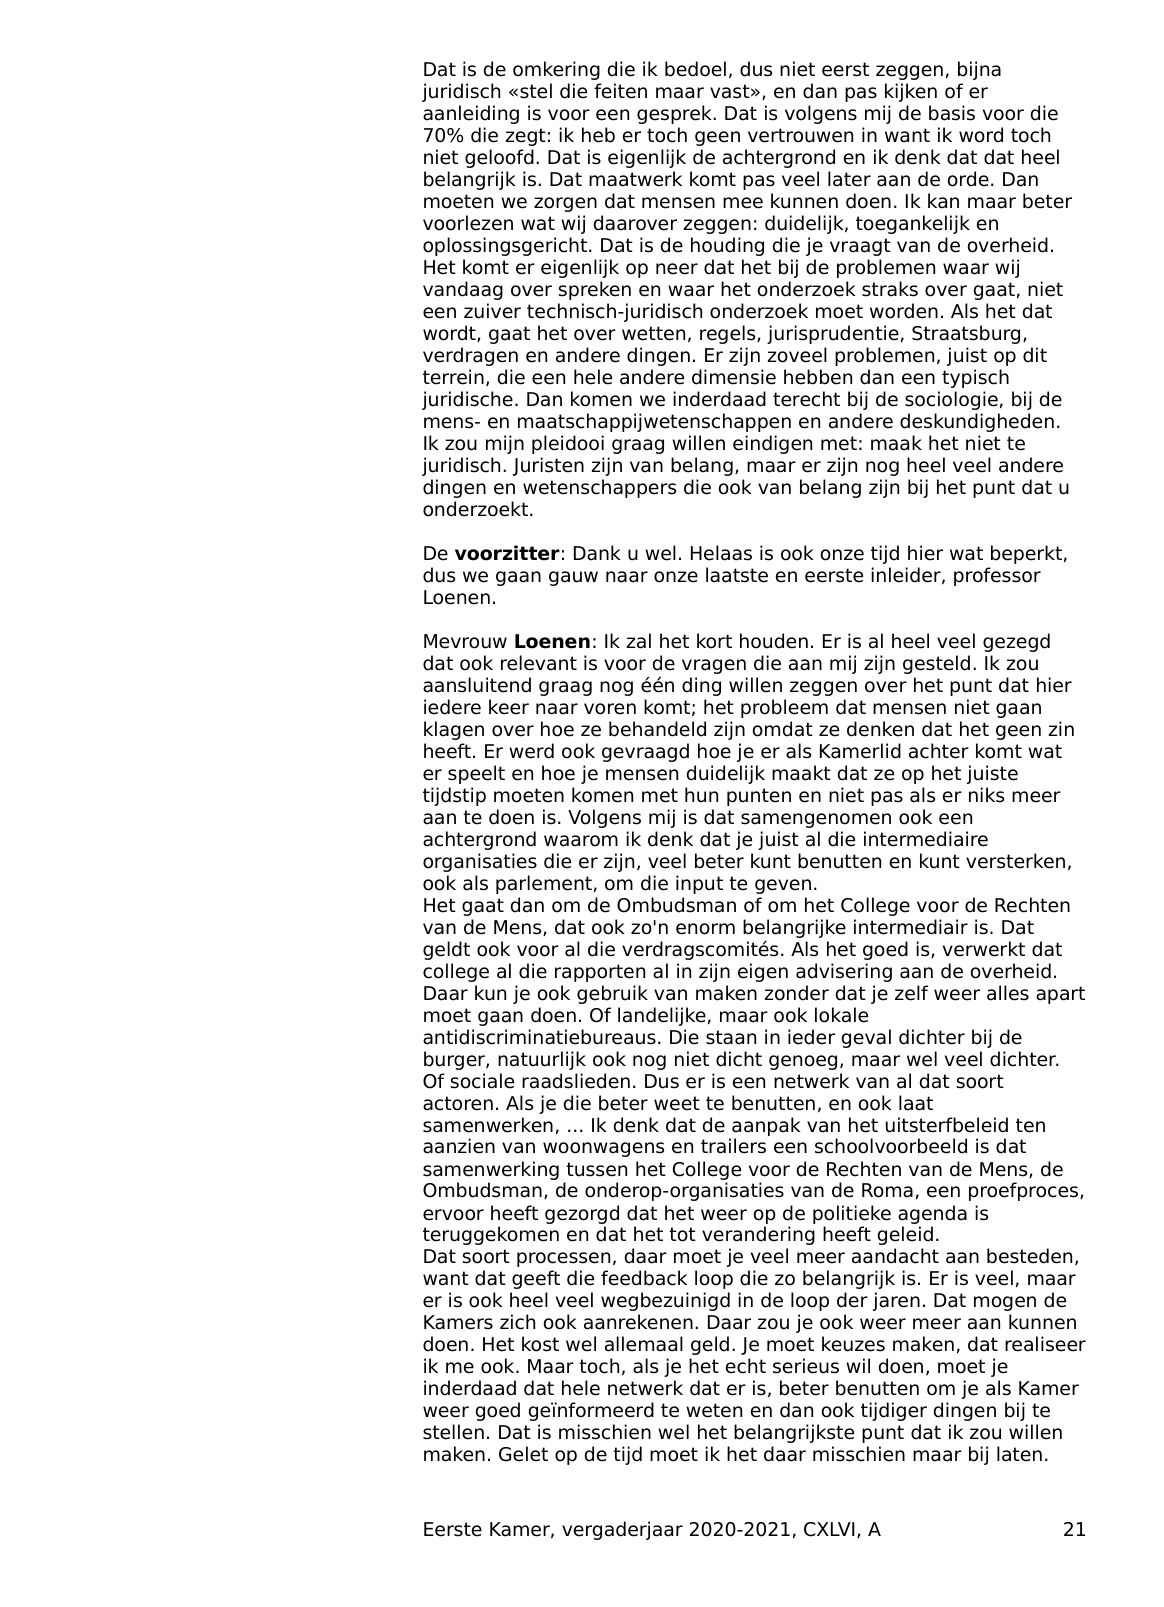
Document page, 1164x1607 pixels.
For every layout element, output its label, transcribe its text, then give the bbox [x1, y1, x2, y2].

text De voorzitter: Dank u wel. Helaas is ook onze tijd hier wat beperkt, dus we gaan gauw naar onze laatste en eerste inleider, professor Loenen. [422, 543, 1087, 609]
text Het gaat dan om de Ombudsman of om het College voor de Rechten van de Mens, dat ook zo'n enorm belangrijke intermediair is. Dat geldt ook voor al die verdragscomités. Als het goed is, verwerkt dat college al die rapporten al in zijn eigen advisering aan de overheid. Daar kun je ook gebruik van maken zonder dat je zelf weer alles apart moet gaan doen. Of landelijke, maar ook lokale antidiscriminatiebureaus. Die staan in ieder geval dichter bij de burger, natuurlijk ook nog niet dicht genoeg, maar wel veel dichter. Of sociale raadslieden. Dus er is een netwerk van al dat soort actoren. Als je die beter weet te benutten, en ook laat samenwerken, ... Ik denk dat de aanpak van het uitsterfbeleid ten aanzien van woonwagens en trailers een schoolvoorbeeld is dat samenwerking tussen het College voor de Rechten van de Mens, de Ombudsman, de onderop-organisaties van de Roma, een proefproces, ervoor heeft gezorgd dat het weer op de politieke agenda is teruggekomen en dat het tot verandering heeft geleid. [422, 895, 1087, 1246]
text Dat soort processen, daar moet je veel meer aandacht aan besteden, want dat geeft die feedback loop die zo belangrijk is. Er is veel, maar er is ook heel veel wegbezuinigd in de loop der jaren. Dat mogen de Kamers zich ook aanrekenen. Daar zou je ook weer meer aan kunnen doen. Het kost wel allemaal geld. Je moet keuzes maken, dat realiseer ik me ook. Maar toch, als je het echt serieus wil doen, moet je inderdaad dat hele netwerk dat er is, beter benutten om je als Kamer weer goed geïnformeerd te weten en dan ook tijdiger dingen bij te stellen. Dat is misschien wel het belangrijkste punt dat ik zou willen maken. Gelet op de tijd moet ik het daar misschien maar bij laten. [422, 1246, 1087, 1466]
text Mevrouw Loenen: Ik zal het kort houden. Er is al heel veel gezegd dat ook relevant is voor de vragen die aan mij zijn gesteld. Ik zou aansluitend graag nog één ding willen zeggen over het punt dat hier iedere keer naar voren komt; het probleem dat mensen niet gaan klagen over hoe ze behandeld zijn omdat ze denken dat het geen zin heeft. Er werd ook gevraagd hoe je er als Kamerlid achter komt wat er speelt en hoe je mensen duidelijk maakt dat ze op het juiste tijdstip moeten komen met hun punten en niet pas als er niks meer aan te doen is. Volgens mij is dat samengenomen ook een achtergrond waarom ik denk dat je juist al die intermediaire organisaties die er zijn, veel beter kunt benutten en kunt versterken, ook als parlement, om die input te geven. [422, 631, 1087, 895]
text Het komt er eigenlijk op neer dat het bij de problemen waar wij vandaag over spreken en waar het onderzoek straks over gaat, niet een zuiver technisch-juridisch onderzoek moet worden. Als het dat wordt, gaat het over wetten, regels, jurisprudentie, Straatsburg, verdragen en andere dingen. Er zijn zoveel problemen, juist op dit terrein, die een hele andere dimensie hebben dan een typisch juridische. Dan komen we inderdaad terecht bij de sociologie, bij de mens- en maatschappijwetenschappen en andere deskundigheden. [422, 257, 1087, 433]
text Ik zou mijn pleidooi graag willen eindigen met: maak het niet te juridisch. Juristen zijn van belang, maar er zijn nog heel veel andere dingen en wetenschappers die ook van belang zijn bij het punt dat u onderzoekt. [422, 433, 1087, 521]
text Dat is de omkering die ik bedoel, dus niet eerst zeggen, bijna juridisch «stel die feiten maar vast», en dan pas kijken of er aanleiding is voor een gesprek. Dat is volgens mij de basis voor die 70% die zegt: ik heb er toch geen vertrouwen in want ik word toch niet geloofd. Dat is eigenlijk de achtergrond en ik denk dat dat heel belangrijk is. Dat maatwerk komt pas veel later aan de orde. Dan moeten we zorgen dat mensen mee kunnen doen. Ik kan maar beter voorlezen wat wij daarover zeggen: duidelijk, toegankelijk en oplossingsgericht. Dat is de houding die je vraagt van de overheid. [422, 59, 1087, 257]
